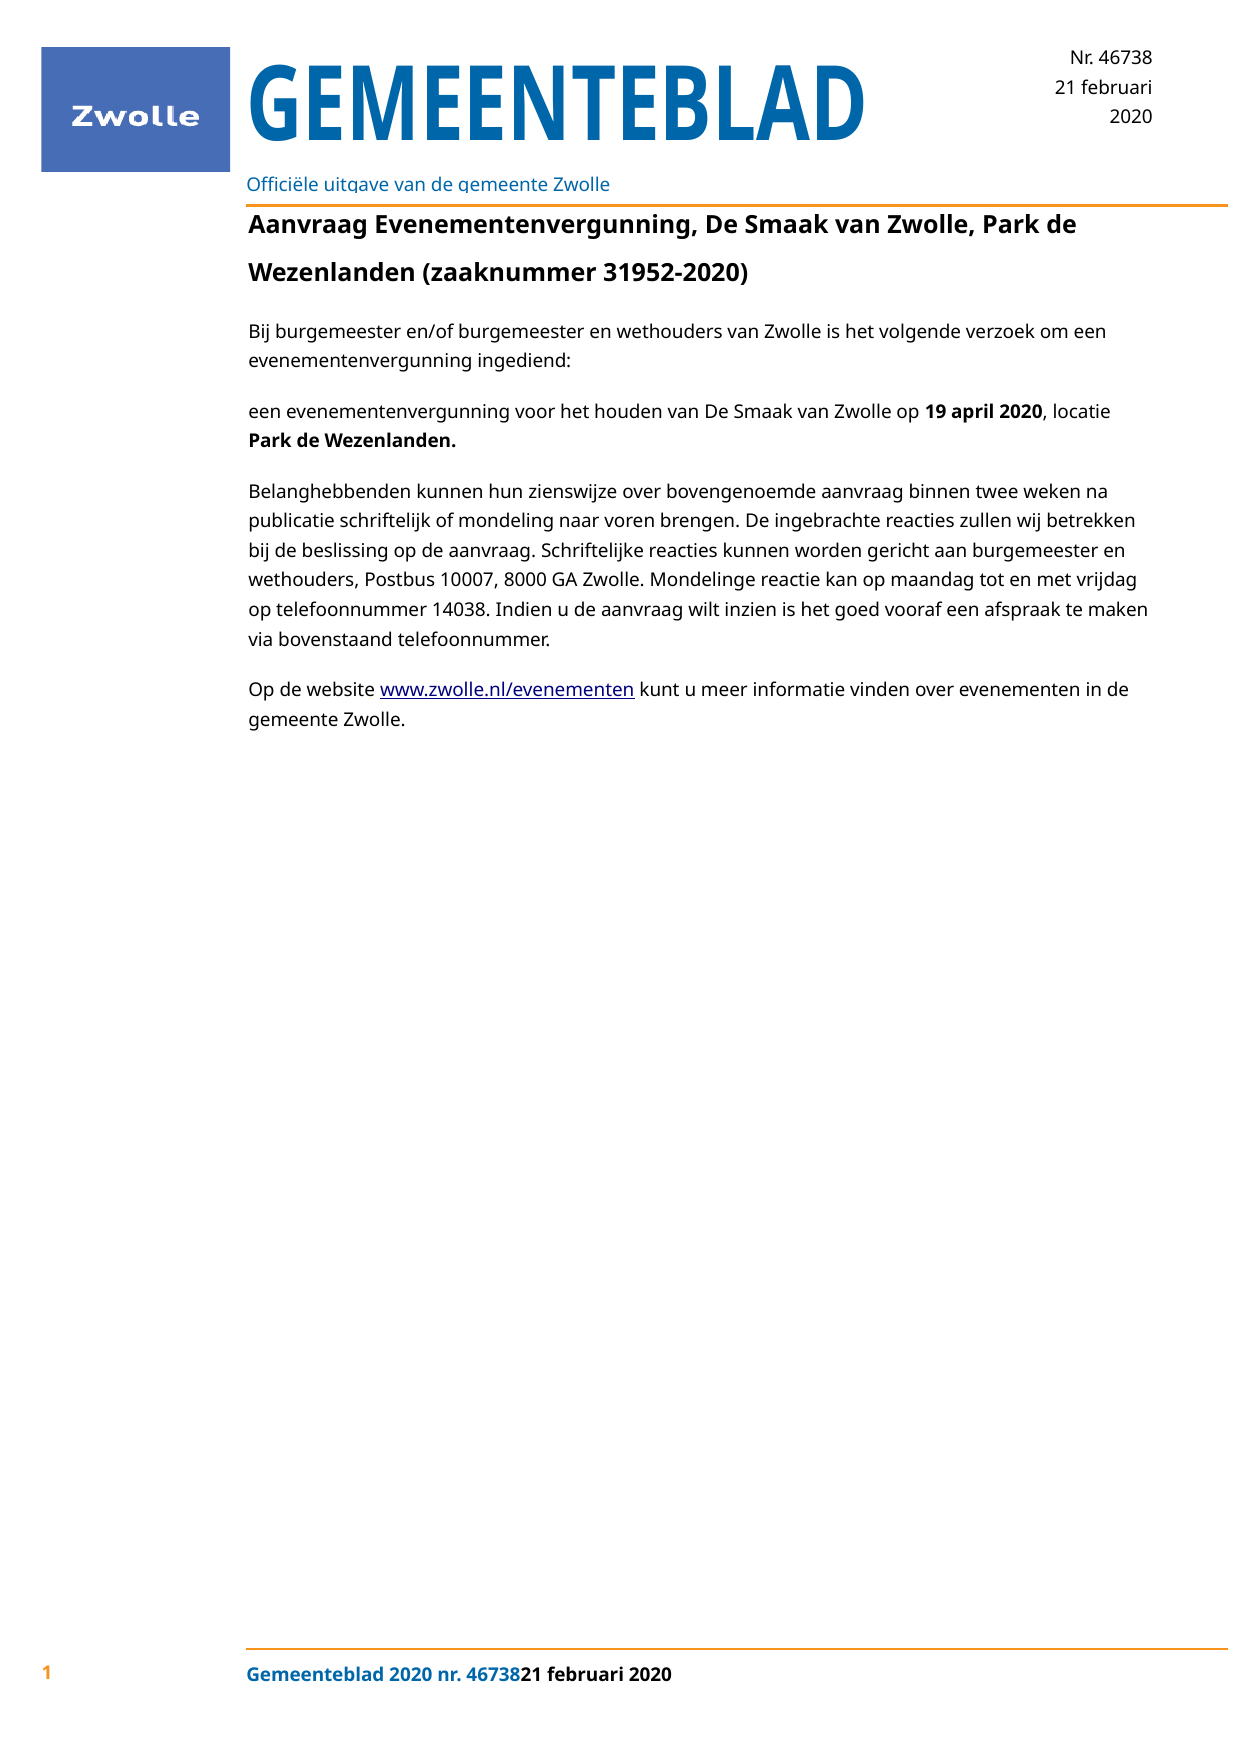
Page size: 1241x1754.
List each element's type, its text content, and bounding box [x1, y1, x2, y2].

picture [41, 47, 231, 172]
text Belanghebbenden kunnen hun zienswijze over bovengenoemde aanvraag binnen twee weken na publicatie schriftelijk of mondeling naar voren brengen. De ingebrachte reacties zullen wij betrekken bij de beslissing op de aanvraag. Schriftelijke reacties kunnen worden gericht aan burgemeester en wethouders, Postbus 10007, 8000 GA Zwolle. Mondelinge reactie kan op maandag tot en met vrijdag op telefoonnummer 14038. Indien u de aanvraag wilt inzien is het goed vooraf een afspraak te maken via bovenstaand telefoonnummer. [248, 478, 1152, 652]
text Bij burgemeester en/of burgemeester en wethouders van Zwolle is het volgende verzoek om een evenementenvergunning ingediend: [248, 318, 1152, 373]
text een evenementenvergunning voor het houden van De Smaak van Zwolle op 19 april 2020, locatie Park de Wezenlanden. [248, 398, 1152, 453]
text Aanvraag Evenementenvergunning, De Smaak van Zwolle, Park de Wezenlanden (zaaknummer 31952-2020) [248, 207, 1152, 288]
text Op de website www.zwolle.nl/evenementen kunt u meer informatie vinden over evenementen in de gemeente Zwolle. [248, 676, 1152, 732]
